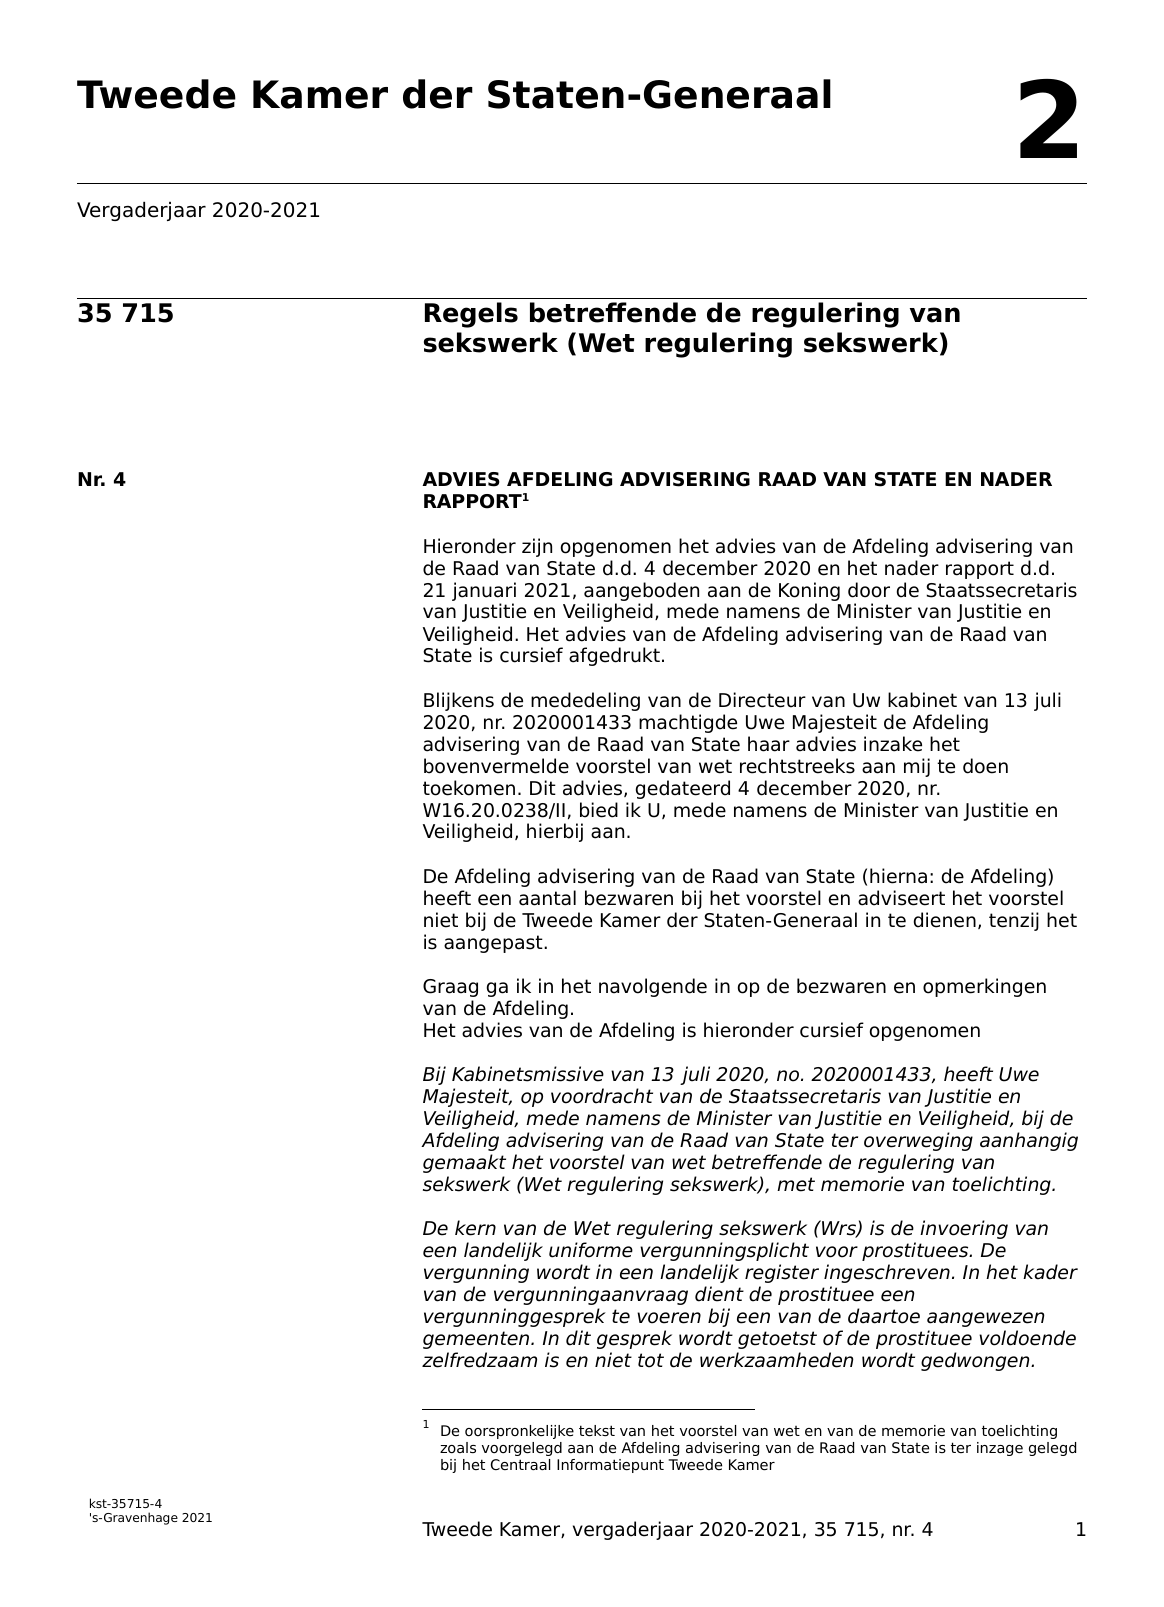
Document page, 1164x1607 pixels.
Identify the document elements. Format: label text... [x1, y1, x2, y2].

table_header 2 [886, 59, 1087, 183]
text De oorspronkelijke tekst van het voorstel van wet en van de memorie van toelichting zoals voorgelegd aan de Afdeling advisering van de Raad van State is ter inzage gelegd bij het Centraal Informatiepunt Tweede Kamer [422, 1418, 1087, 1474]
text De Afdeling advisering van de Raad van State (hierna: de Afdeling) heeft een aantal bezwaren bij het voorstel en adviseert het voorstel niet bij de Tweede Kamer der Staten-Generaal in te dienen, tenzij het is aangepast. [422, 866, 1087, 953]
text Hieronder zijn opgenomen het advies van de Afdeling advisering van de Raad van State d.d. 4 december 2020 en het nader rapport d.d. 21 januari 2021, aangeboden aan de Koning door de Staatssecretaris van Justitie en Veiligheid, mede namens de Minister van Justitie en Veiligheid. Het advies van de Afdeling advisering van de Raad van State is cursief afgedrukt. [422, 536, 1087, 667]
table_cell Vergaderjaar 2020-2021 [77, 184, 1087, 298]
text kst-35715-4 [88, 1497, 323, 1511]
subtitle Nr. 4 ADVIES AFDELING ADVISERING RAAD VAN STATE EN NADER RAPPORT [77, 469, 1087, 513]
text Het advies van de Afdeling is hieronder cursief opgenomen [422, 1020, 1087, 1042]
text De kern van de Wet regulering sekswerk (Wrs) is de invoering van een landelijk uniforme vergunningsplicht voor prostituees. De vergunning wordt in een landelijk register ingeschreven. In het kader van de vergunningaanvraag dient de prostituee een vergunninggesprek te voeren bij een van de daartoe aangewezen gemeenten. In dit gesprek wordt getoetst of de prostituee voldoende zelfredzaam is en niet tot de werkzaamheden wordt gedwongen. [422, 1218, 1087, 1372]
text Bij Kabinetsmissive van 13 juli 2020, no. 2020001433, heeft Uwe Majesteit, op voordracht van de Staatssecretaris van Justitie en Veiligheid, mede namens de Minister van Justitie en Veiligheid, bij de Afdeling advisering van de Raad van State ter overweging aanhangig gemaakt het voorstel van wet betreffende de regulering van sekswerk (Wet regulering sekswerk), met memorie van toelichting. [422, 1064, 1087, 1196]
text 's-Gravenhage 2021 [88, 1511, 323, 1525]
table_header Tweede Kamer der Staten-Generaal [77, 59, 886, 183]
text Graag ga ik in het navolgende in op de bezwaren en opmerkingen van de Afdeling. [422, 976, 1087, 1020]
text Blijkens de mededeling van de Directeur van Uw kabinet van 13 juli 2020, nr. 2020001433 machtigde Uwe Majesteit de Afdeling advisering van de Raad van State haar advies inzake het bovenvermelde voorstel van wet rechtstreeks aan mij te doen toekomen. Dit advies, gedateerd 4 december 2020, nr. W16.20.0238/II, bied ik U, mede namens de Minister van Justitie en Veiligheid, hierbij aan. [422, 689, 1087, 843]
subtitle 35 715 Regels betreffende de regulering van sekswerk (Wet regulering sekswerk) [77, 299, 1087, 358]
